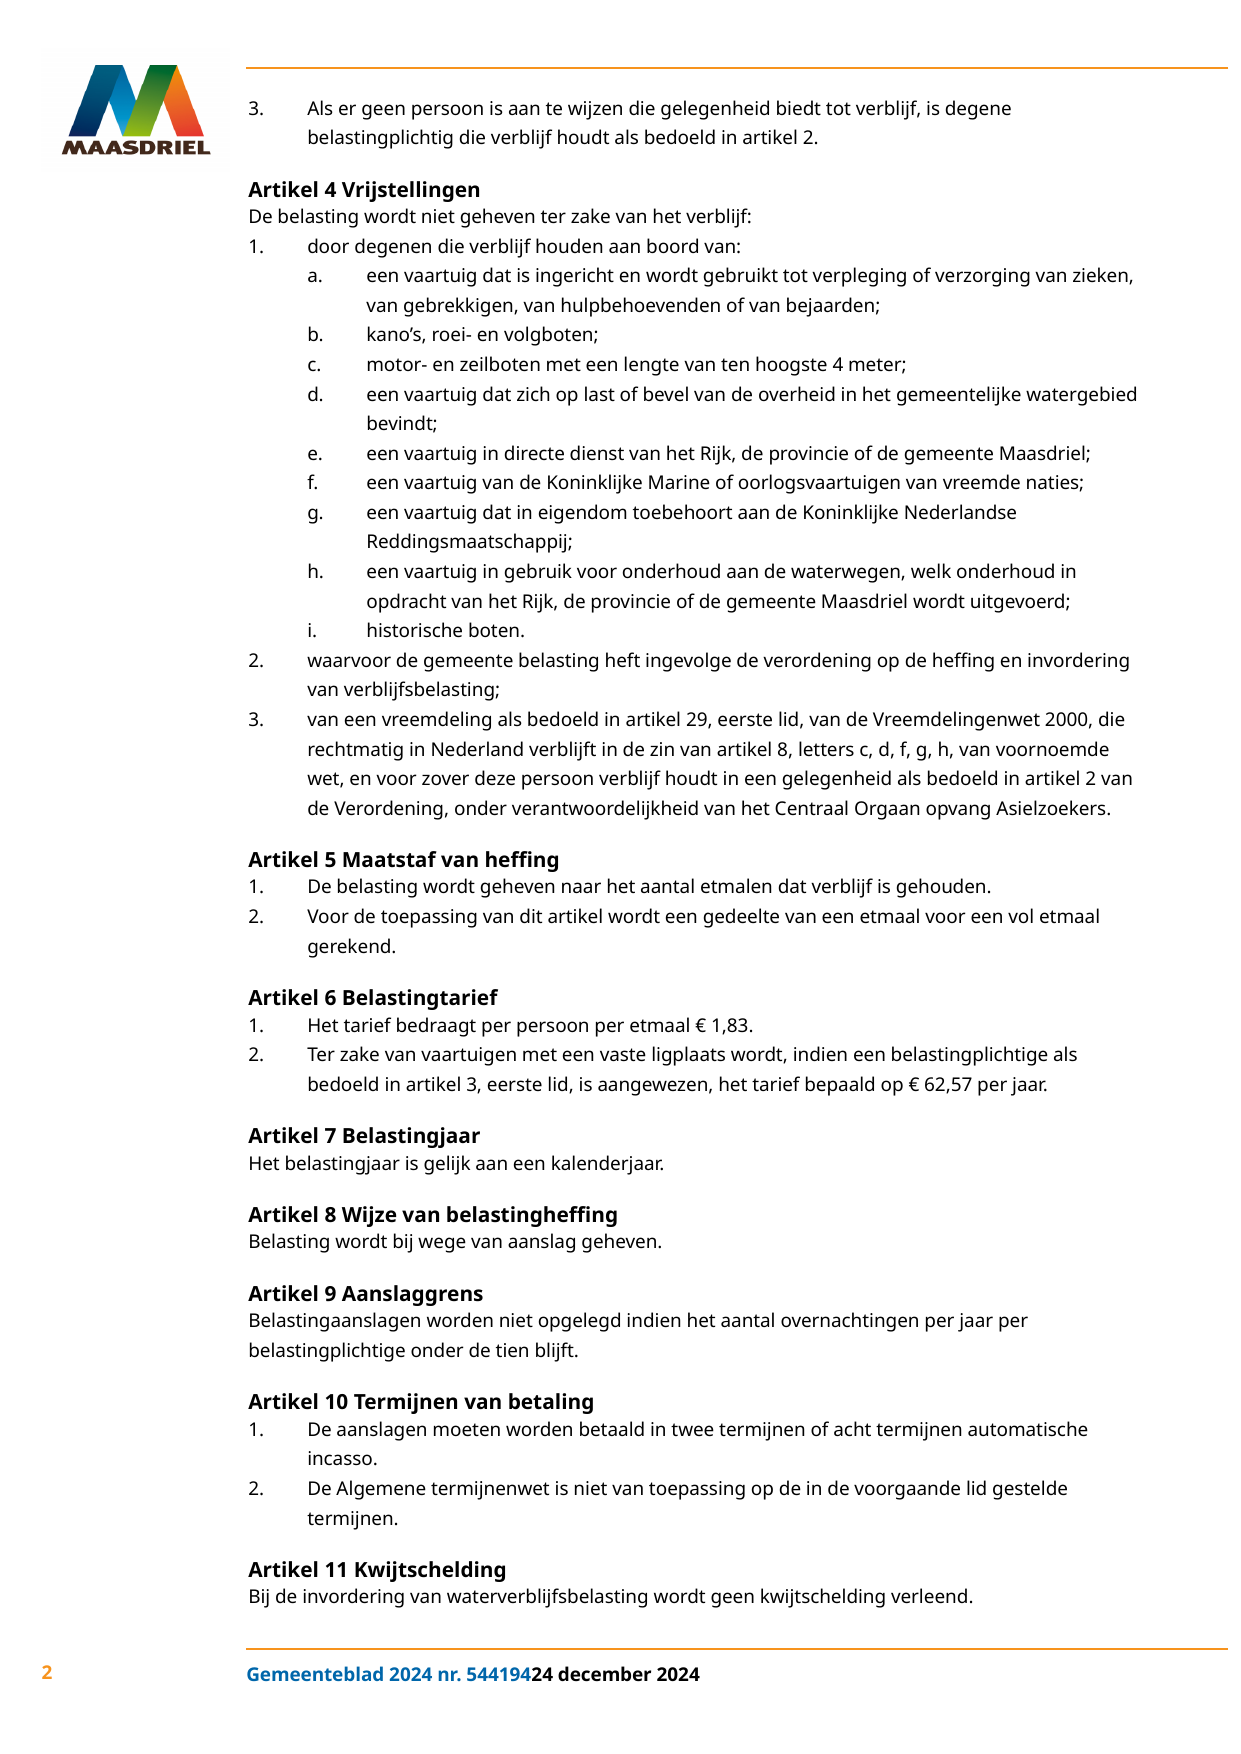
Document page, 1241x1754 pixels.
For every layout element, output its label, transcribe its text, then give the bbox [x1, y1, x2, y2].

text Artikel 10 Termijnen van betaling [248, 1387, 1152, 1416]
list waarvoor de gemeente belasting heft ingevolge de verordening op de heffing en invordering van verblijfsbelasting; [248, 647, 1152, 702]
list een vaartuig dat in eigendom toebehoort aan de Koninklijke Nederlandse Reddingsmaatschappij; [307, 499, 1152, 554]
text Artikel 8 Wijze van belastingheffing [248, 1200, 1152, 1229]
text Artikel 4 Vrijstellingen [248, 175, 1152, 203]
text De belasting wordt niet geheven ter zake van het verblijf: [248, 203, 1152, 229]
text Belastingaanslagen worden niet opgelegd indien het aantal overnachtingen per jaar per belastingplichtige onder de tien blijft. [248, 1307, 1152, 1363]
text Artikel 5 Maatstaf van heffing [248, 845, 1152, 874]
text Artikel 11 Kwijtschelding [248, 1555, 1152, 1583]
list Voor de toepassing van dit artikel wordt een gedeelte van een etmaal voor een vol etmaal gerekend. [248, 903, 1152, 959]
text Het belastingjaar is gelijk aan een kalenderjaar. [248, 1150, 1152, 1176]
list een vaartuig dat is ingericht en wordt gebruikt tot verpleging of verzorging van zieken, van gebrekkigen, van hulpbehoevenden of van bejaarden; [307, 262, 1152, 318]
text Belasting wordt bij wege van aanslag geheven. [248, 1229, 1152, 1254]
list historische boten. [307, 617, 1152, 643]
picture [41, 47, 231, 172]
list kano’s, roei- en volgboten; [307, 322, 1152, 347]
list van een vreemdeling als bedoeld in artikel 29, eerste lid, van de Vreemdelingenwet 2000, die rechtmatig in Nederland verblijft in de zin van artikel 8, letters c, d, f, g, h, van voornoemde wet, en voor zover deze persoon verblijf houdt in een gelegenheid als bedoeld in artikel 2 van de Verordening, onder verantwoordelijkheid van het Centraal Orgaan opvang Asielzoekers. [248, 706, 1152, 821]
list door degenen die verblijf houden aan boord van: [248, 233, 1152, 258]
text Artikel 9 Aanslaggrens [248, 1279, 1152, 1307]
text Artikel 7 Belastingjaar [248, 1121, 1152, 1150]
text Bij de invordering van waterverblijfsbelasting wordt geen kwijtschelding verleend. [248, 1583, 1152, 1609]
list De belasting wordt geheven naar het aantal etmalen dat verblijf is gehouden. [248, 874, 1152, 899]
list De Algemene termijnenwet is niet van toepassing op de in de voorgaande lid gestelde termijnen. [248, 1475, 1152, 1530]
list een vaartuig in gebruik voor onderhoud aan de waterwegen, welk onderhoud in opdracht van het Rijk, de provincie of de gemeente Maasdriel wordt uitgevoerd; [307, 558, 1152, 613]
list een vaartuig van de Koninklijke Marine of oorlogsvaartuigen van vreemde naties; [307, 469, 1152, 495]
list een vaartuig dat zich op last of bevel van de overheid in het gemeentelijke watergebied bevindt; [307, 381, 1152, 436]
list een vaartuig in directe dienst van het Rijk, de provincie of de gemeente Maasdriel; [307, 440, 1152, 466]
list Als er geen persoon is aan te wijzen die gelegenheid biedt tot verblijf, is degene belastingplichtig die verblijf houdt als bedoeld in artikel 2. [248, 95, 1152, 150]
list motor- en zeilboten met een lengte van ten hoogste 4 meter; [307, 351, 1152, 377]
text Artikel 6 Belastingtarief [248, 983, 1152, 1012]
list De aanslagen moeten worden betaald in twee termijnen of acht termijnen automatische incasso. [248, 1416, 1152, 1471]
list Ter zake van vaartuigen met een vaste ligplaats wordt, indien een belastingplichtige als bedoeld in artikel 3, eerste lid, is aangewezen, het tarief bepaald op € 62,57 per jaar. [248, 1041, 1152, 1097]
list Het tarief bedraagt per persoon per etmaal € 1,83. [248, 1012, 1152, 1037]
